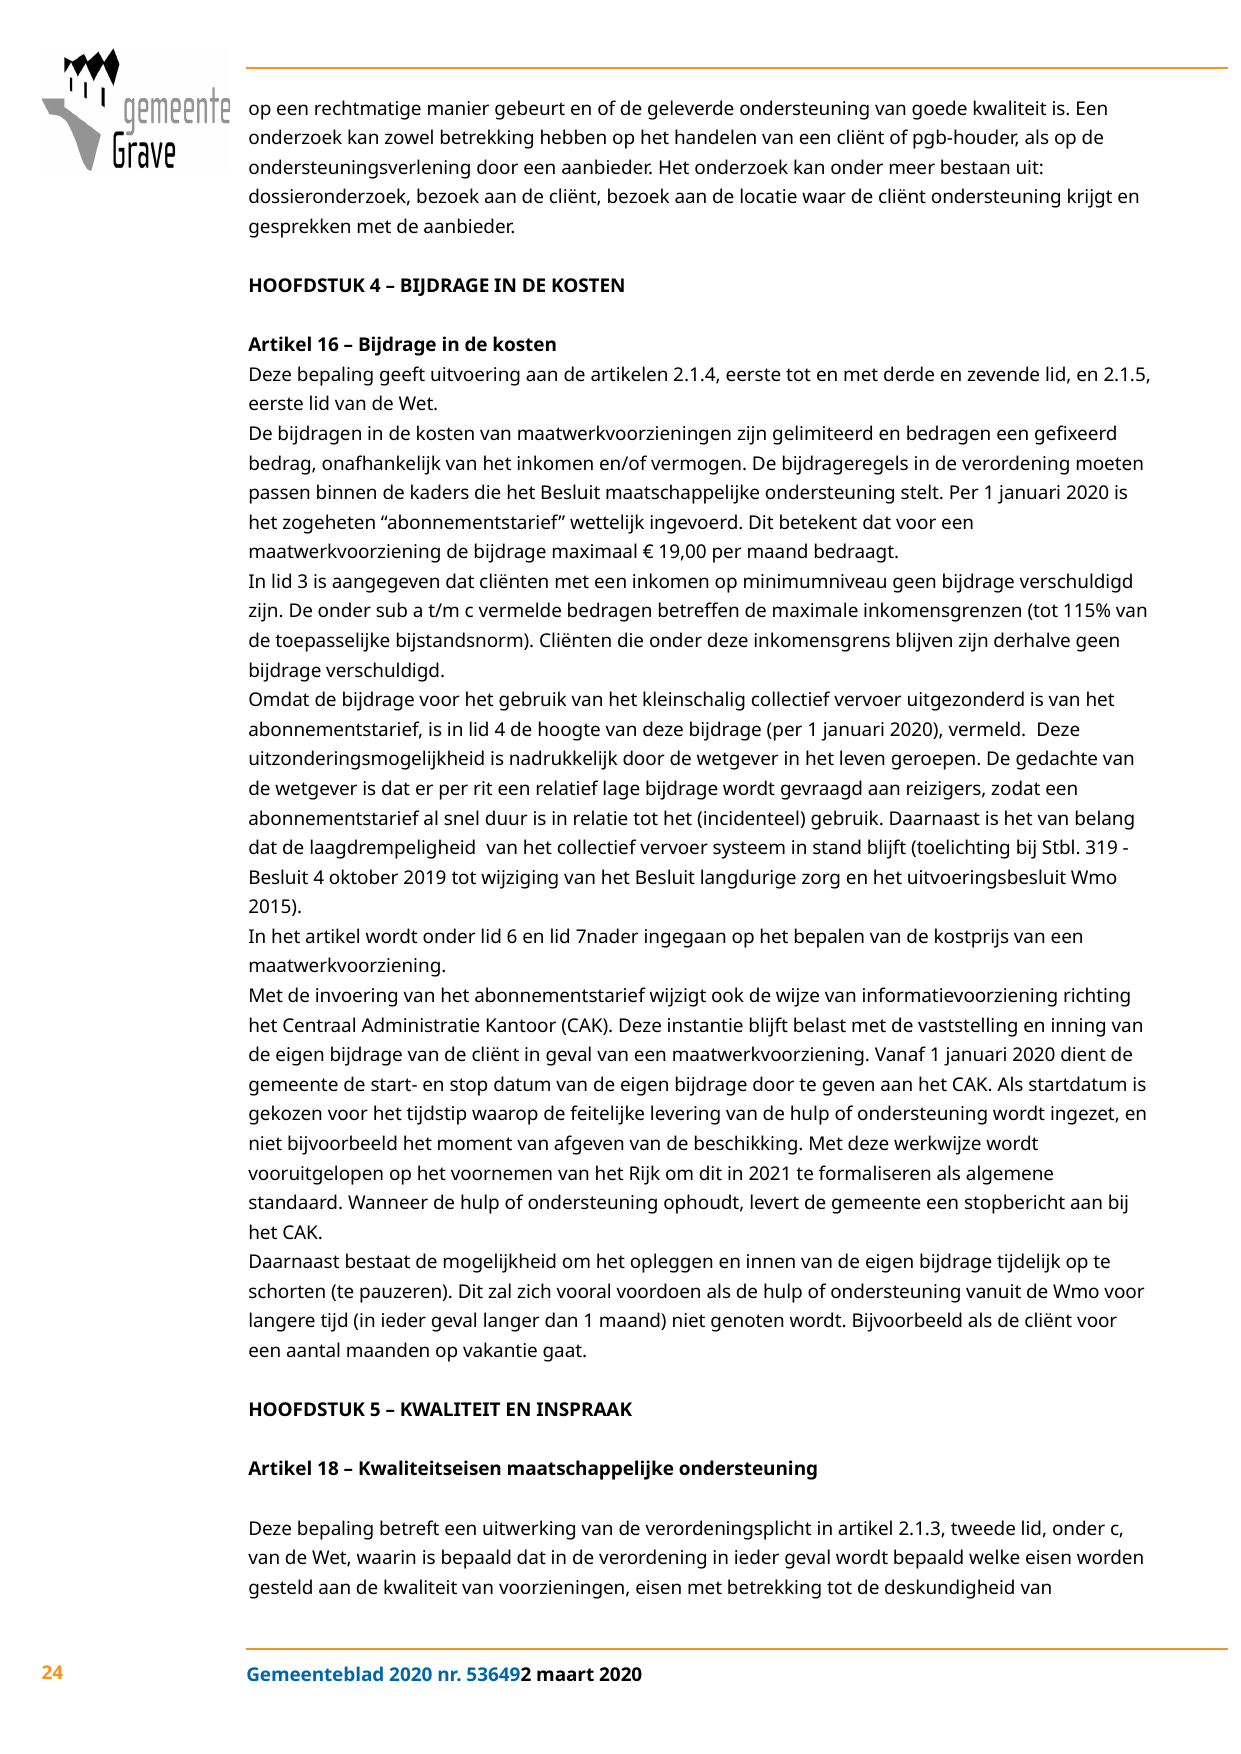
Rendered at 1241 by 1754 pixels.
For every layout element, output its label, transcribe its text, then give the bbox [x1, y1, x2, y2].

text Met de invoering van het abonnementstarief wijzigt ook de wijze van informatievoorziening richting het Centraal Administratie Kantoor (CAK). Deze instantie blijft belast met de vaststelling en inning van de eigen bijdrage van de cliënt in geval van een maatwerkvoorziening. Vanaf 1 januari 2020 dient de gemeente de start- en stop datum van de eigen bijdrage door te geven aan het CAK. Als startdatum is gekozen voor het tijdstip waarop de feitelijke levering van de hulp of ondersteuning wordt ingezet, en niet bijvoorbeeld het moment van afgeven van de beschikking. Met deze werkwijze wordt vooruitgelopen op het voornemen van het Rijk om dit in 2021 te formaliseren als algemene standaard. Wanneer de hulp of ondersteuning ophoudt, levert de gemeente een stopbericht aan bij het CAK. [248, 982, 1152, 1245]
text De bijdragen in de kosten van maatwerkvoorzieningen zijn gelimiteerd en bedragen een gefixeerd bedrag, onafhankelijk van het inkomen en/of vermogen. De bijdrageregels in de verordening moeten passen binnen de kaders die het Besluit maatschappelijke ondersteuning stelt. Per 1 januari 2020 is het zogeheten “abonnementstarief” wettelijk ingevoerd. Dit betekent dat voor een maatwerkvoorziening de bijdrage maximaal € 19,00 per maand bedraagt. [248, 420, 1152, 564]
text Omdat de bijdrage voor het gebruik van het kleinschalig collectief vervoer uitgezonderd is van het abonnementstarief, is in lid 4 de hoogte van deze bijdrage (per 1 januari 2020), vermeld. Deze uitzonderingsmogelijkheid is nadrukkelijk door de wetgever in het leven geroepen. De gedachte van de wetgever is dat er per rit een relatief lage bijdrage wordt gevraagd aan reizigers, zodat een abonnementstarief al snel duur is in relatie tot het (incidenteel) gebruik. Daarnaast is het van belang dat de laagdrempeligheid van het collectief vervoer systeem in stand blijft (toelichting bij Stbl. 319 - Besluit 4 oktober 2019 tot wijziging van het Besluit langdurige zorg en het uitvoeringsbesluit Wmo 2015). [248, 686, 1152, 919]
text Artikel 16 – Bijdrage in de kosten [248, 331, 1152, 357]
text Artikel 18 – Kwaliteitseisen maatschappelijke ondersteuning [248, 1456, 1152, 1481]
text op een rechtmatige manier gebeurt en of de geleverde ondersteuning van goede kwaliteit is. Een onderzoek kan zowel betrekking hebben op het handelen van een cliënt of pgb-houder, als op de ondersteuningsverlening door een aanbieder. Het onderzoek kan onder meer bestaan uit: dossieronderzoek, bezoek aan de cliënt, bezoek aan de locatie waar de cliënt ondersteuning krijgt en gesprekken met de aanbieder. [248, 95, 1152, 239]
text HOOFDSTUK 5 – KWALITEIT EN INSPRAAK [248, 1396, 1152, 1422]
text In het artikel wordt onder lid 6 en lid 7nader ingegaan op het bepalen van de kostprijs van een maatwerkvoorziening. [248, 923, 1152, 978]
text Daarnaast bestaat de mogelijkheid om het opleggen en innen van de eigen bijdrage tijdelijk op te schorten (te pauzeren). Dit zal zich vooral voordoen als de hulp of ondersteuning vanuit de Wmo voor langere tijd (in ieder geval langer dan 1 maand) niet genoten wordt. Bijvoorbeeld als de cliënt voor een aantal maanden op vakantie gaat. [248, 1248, 1152, 1363]
text Deze bepaling geeft uitvoering aan de artikelen 2.1.4, eerste tot en met derde en zevende lid, en 2.1.5, eerste lid van de Wet. [248, 361, 1152, 416]
picture [41, 47, 231, 172]
text Deze bepaling betreft een uitwerking van de verordeningsplicht in artikel 2.1.3, tweede lid, onder c, van de Wet, waarin is bepaald dat in de verordening in ieder geval wordt bepaald welke eisen worden gesteld aan de kwaliteit van voorzieningen, eisen met betrekking tot de deskundigheid van [248, 1515, 1152, 1600]
text HOOFDSTUK 4 – BIJDRAGE IN DE KOSTEN [248, 272, 1152, 298]
text In lid 3 is aangegeven dat cliënten met een inkomen op minimumniveau geen bijdrage verschuldigd zijn. De onder sub a t/m c vermelde bedragen betreffen de maximale inkomensgrenzen (tot 115% van de toepasselijke bijstandsnorm). Cliënten die onder deze inkomensgrens blijven zijn derhalve geen bijdrage verschuldigd. [248, 568, 1152, 683]
